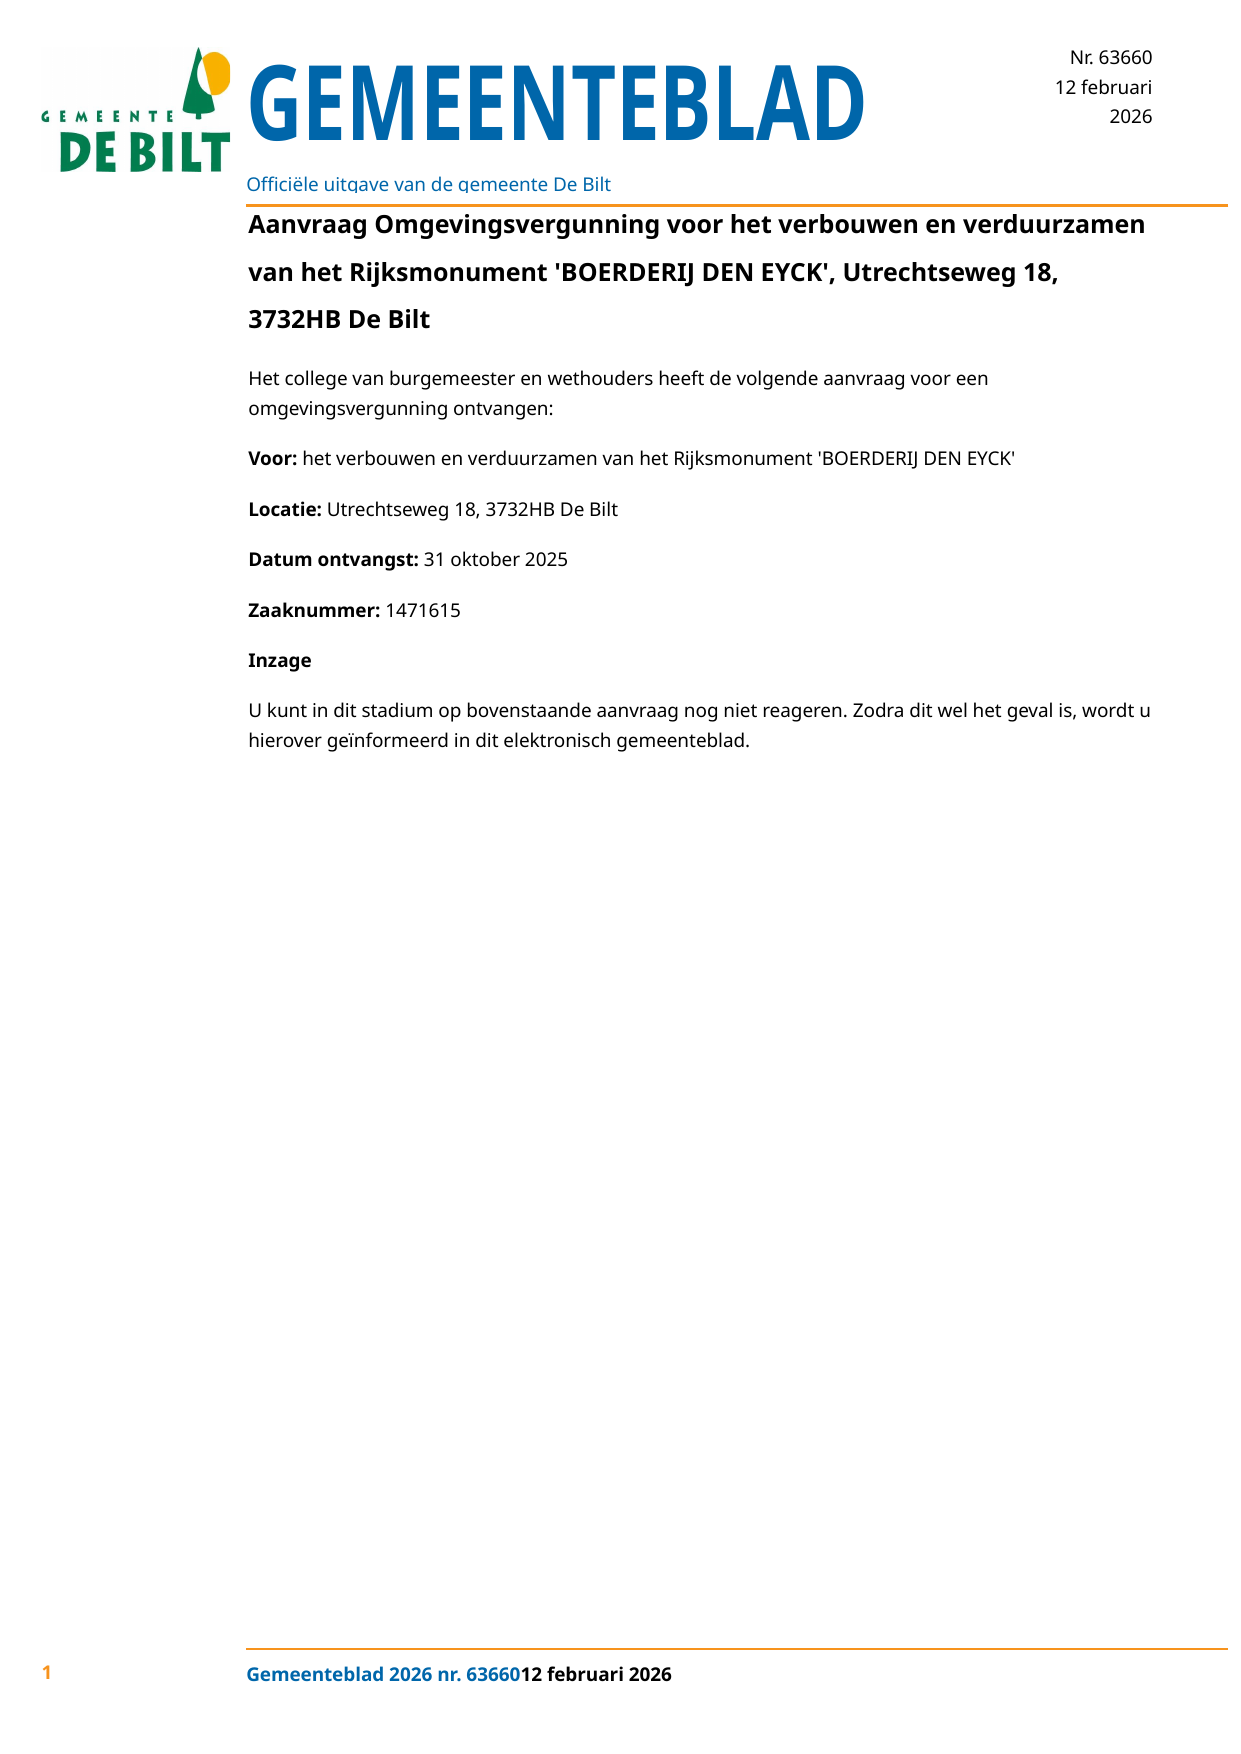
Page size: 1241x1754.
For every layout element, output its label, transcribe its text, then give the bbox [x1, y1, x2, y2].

text Voor: het verbouwen en verduurzamen van het Rijksmonument 'BOERDERIJ DEN EYCK' [248, 446, 1152, 471]
text Datum ontvangst: 31 oktober 2025 [248, 546, 1152, 572]
picture [41, 47, 231, 172]
text Zaaknummer: 1471615 [248, 597, 1152, 622]
text U kunt in dit stadium op bovenstaande aanvraag nog niet reageren. Zodra dit wel het geval is, wordt u hierover geïnformeerd in dit elektronisch gemeenteblad. [248, 698, 1152, 753]
text Inzage [248, 647, 1152, 673]
text Locatie: Utrechtseweg 18, 3732HB De Bilt [248, 496, 1152, 522]
text Het college van burgemeester en wethouders heeft de volgende aanvraag voor een omgevingsvergunning ontvangen: [248, 366, 1152, 421]
text Aanvraag Omgevingsvergunning voor het verbouwen en verduurzamen van het Rijksmonument 'BOERDERIJ DEN EYCK', Utrechtseweg 18, 3732HB De Bilt [248, 207, 1152, 336]
